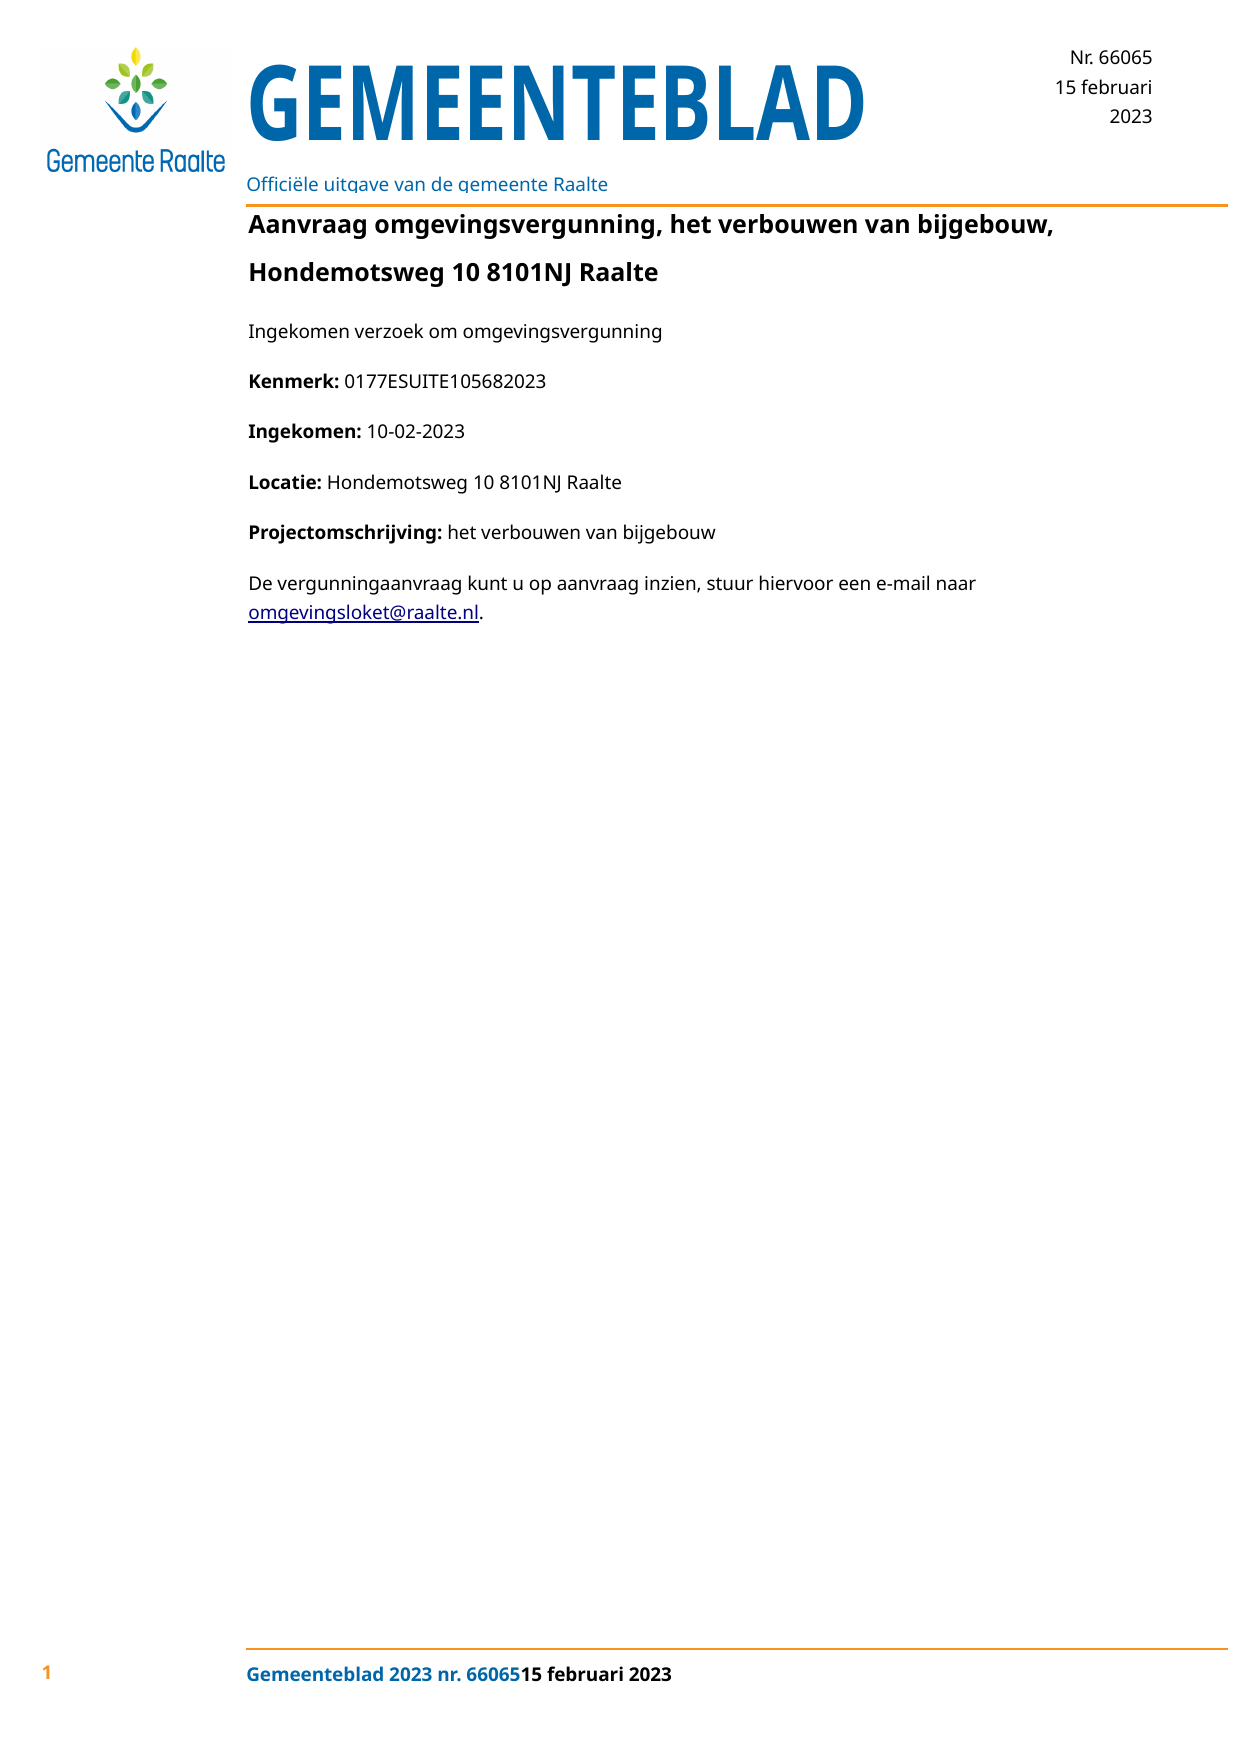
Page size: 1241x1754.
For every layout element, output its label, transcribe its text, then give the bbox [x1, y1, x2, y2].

text Projectomschrijving: het verbouwen van bijgebouw [248, 519, 1152, 545]
text Aanvraag omgevingsvergunning, het verbouwen van bijgebouw, Hondemotsweg 10 8101NJ Raalte [248, 207, 1152, 288]
text Ingekomen: 10-02-2023 [248, 419, 1152, 444]
text Locatie: Hondemotsweg 10 8101NJ Raalte [248, 469, 1152, 495]
picture [41, 47, 231, 172]
text Kenmerk: 0177ESUITE105682023 [248, 368, 1152, 394]
text Ingekomen verzoek om omgevingsvergunning [248, 318, 1152, 344]
text De vergunningaanvraag kunt u op aanvraag inzien, stuur hiervoor een e-mail naar omgevingsloket@raalte.nl. [248, 570, 1152, 625]
